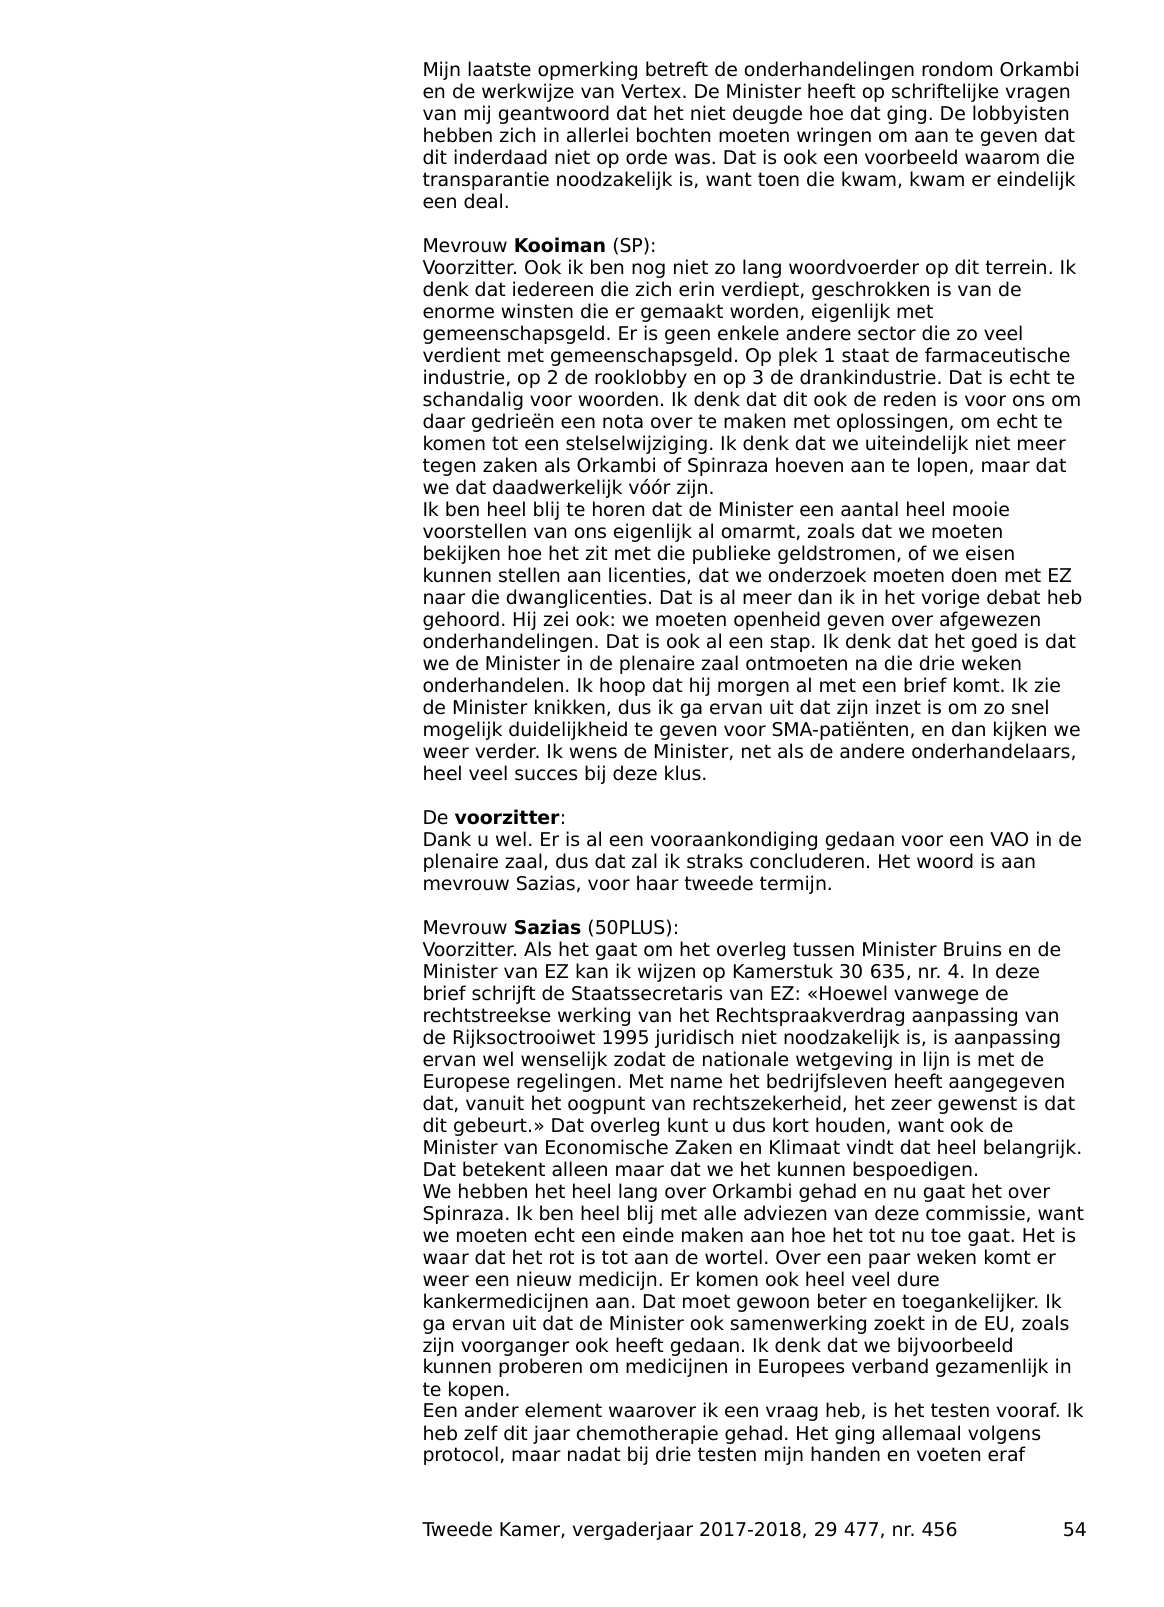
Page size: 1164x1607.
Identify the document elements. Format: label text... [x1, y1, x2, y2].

text Voorzitter. Ook ik ben nog niet zo lang woordvoerder op dit terrein. Ik denk dat iedereen die zich erin verdiept, geschrokken is van de enorme winsten die er gemaakt worden, eigenlijk met gemeenschapsgeld. Er is geen enkele andere sector die zo veel verdient met gemeenschapsgeld. Op plek 1 staat de farmaceutische industrie, op 2 de rooklobby en op 3 de drankindustrie. Dat is echt te schandalig voor woorden. Ik denk dat dit ook de reden is voor ons om daar gedrieën een nota over te maken met oplossingen, om echt te komen tot een stelselwijziging. Ik denk dat we uiteindelijk niet meer tegen zaken als Orkambi of Spinraza hoeven aan te lopen, maar dat we dat daadwerkelijk vóór zijn. [422, 257, 1087, 499]
text Mijn laatste opmerking betreft de onderhandelingen rondom Orkambi en de werkwijze van Vertex. De Minister heeft op schriftelijke vragen van mij geantwoord dat het niet deugde hoe dat ging. De lobbyisten hebben zich in allerlei bochten moeten wringen om aan te geven dat dit inderdaad niet op orde was. Dat is ook een voorbeeld waarom die transparantie noodzakelijk is, want toen die kwam, kwam er eindelijk een deal. [422, 59, 1087, 213]
text Dank u wel. Er is al een vooraankondiging gedaan voor een VAO in de plenaire zaal, dus dat zal ik straks concluderen. Het woord is aan mevrouw Sazias, voor haar tweede termijn. [422, 829, 1087, 895]
text Ik ben heel blij te horen dat de Minister een aantal heel mooie voorstellen van ons eigenlijk al omarmt, zoals dat we moeten bekijken hoe het zit met die publieke geldstromen, of we eisen kunnen stellen aan licenties, dat we onderzoek moeten doen met EZ naar die dwanglicenties. Dat is al meer dan ik in het vorige debat heb gehoord. Hij zei ook: we moeten openheid geven over afgewezen onderhandelingen. Dat is ook al een stap. Ik denk dat het goed is dat we de Minister in de plenaire zaal ontmoeten na die drie weken onderhandelen. Ik hoop dat hij morgen al met een brief komt. Ik zie de Minister knikken, dus ik ga ervan uit dat zijn inzet is om zo snel mogelijk duidelijkheid te geven voor SMA-patiënten, en dan kijken we weer verder. Ik wens de Minister, net als de andere onderhandelaars, heel veel succes bij deze klus. [422, 499, 1087, 784]
text Voorzitter. Als het gaat om het overleg tussen Minister Bruins en de Minister van EZ kan ik wijzen op Kamerstuk 30 635, nr. 4. In deze brief schrijft de Staatssecretaris van EZ: «Hoewel vanwege de rechtstreekse werking van het Rechtspraakverdrag aanpassing van de Rijksoctrooiwet 1995 juridisch niet noodzakelijk is, is aanpassing ervan wel wenselijk zodat de nationale wetgeving in lijn is met de Europese regelingen. Met name het bedrijfsleven heeft aangegeven dat, vanuit het oogpunt van rechtszekerheid, het zeer gewenst is dat dit gebeurt.» Dat overleg kunt u dus kort houden, want ook de Minister van Economische Zaken en Klimaat vindt dat heel belangrijk. Dat betekent alleen maar dat we het kunnen bespoedigen. [422, 939, 1087, 1181]
text Mevrouw Sazias (50PLUS): [422, 917, 1087, 939]
text Een ander element waarover ik een vraag heb, is het testen vooraf. Ik heb zelf dit jaar chemotherapie gehad. Het ging allemaal volgens protocol, maar nadat bij drie testen mijn handen en voeten eraf [422, 1400, 1087, 1466]
text De voorzitter: [422, 807, 1087, 829]
text We hebben het heel lang over Orkambi gehad en nu gaat het over Spinraza. Ik ben heel blij met alle adviezen van deze commissie, want we moeten echt een einde maken aan hoe het tot nu toe gaat. Het is waar dat het rot is tot aan de wortel. Over een paar weken komt er weer een nieuw medicijn. Er komen ook heel veel dure kankermedicijnen aan. Dat moet gewoon beter en toegankelijker. Ik ga ervan uit dat de Minister ook samenwerking zoekt in de EU, zoals zijn voorganger ook heeft gedaan. Ik denk dat we bijvoorbeeld kunnen proberen om medicijnen in Europees verband gezamenlijk in te kopen. [422, 1181, 1087, 1400]
text Mevrouw Kooiman (SP): [422, 235, 1087, 257]
